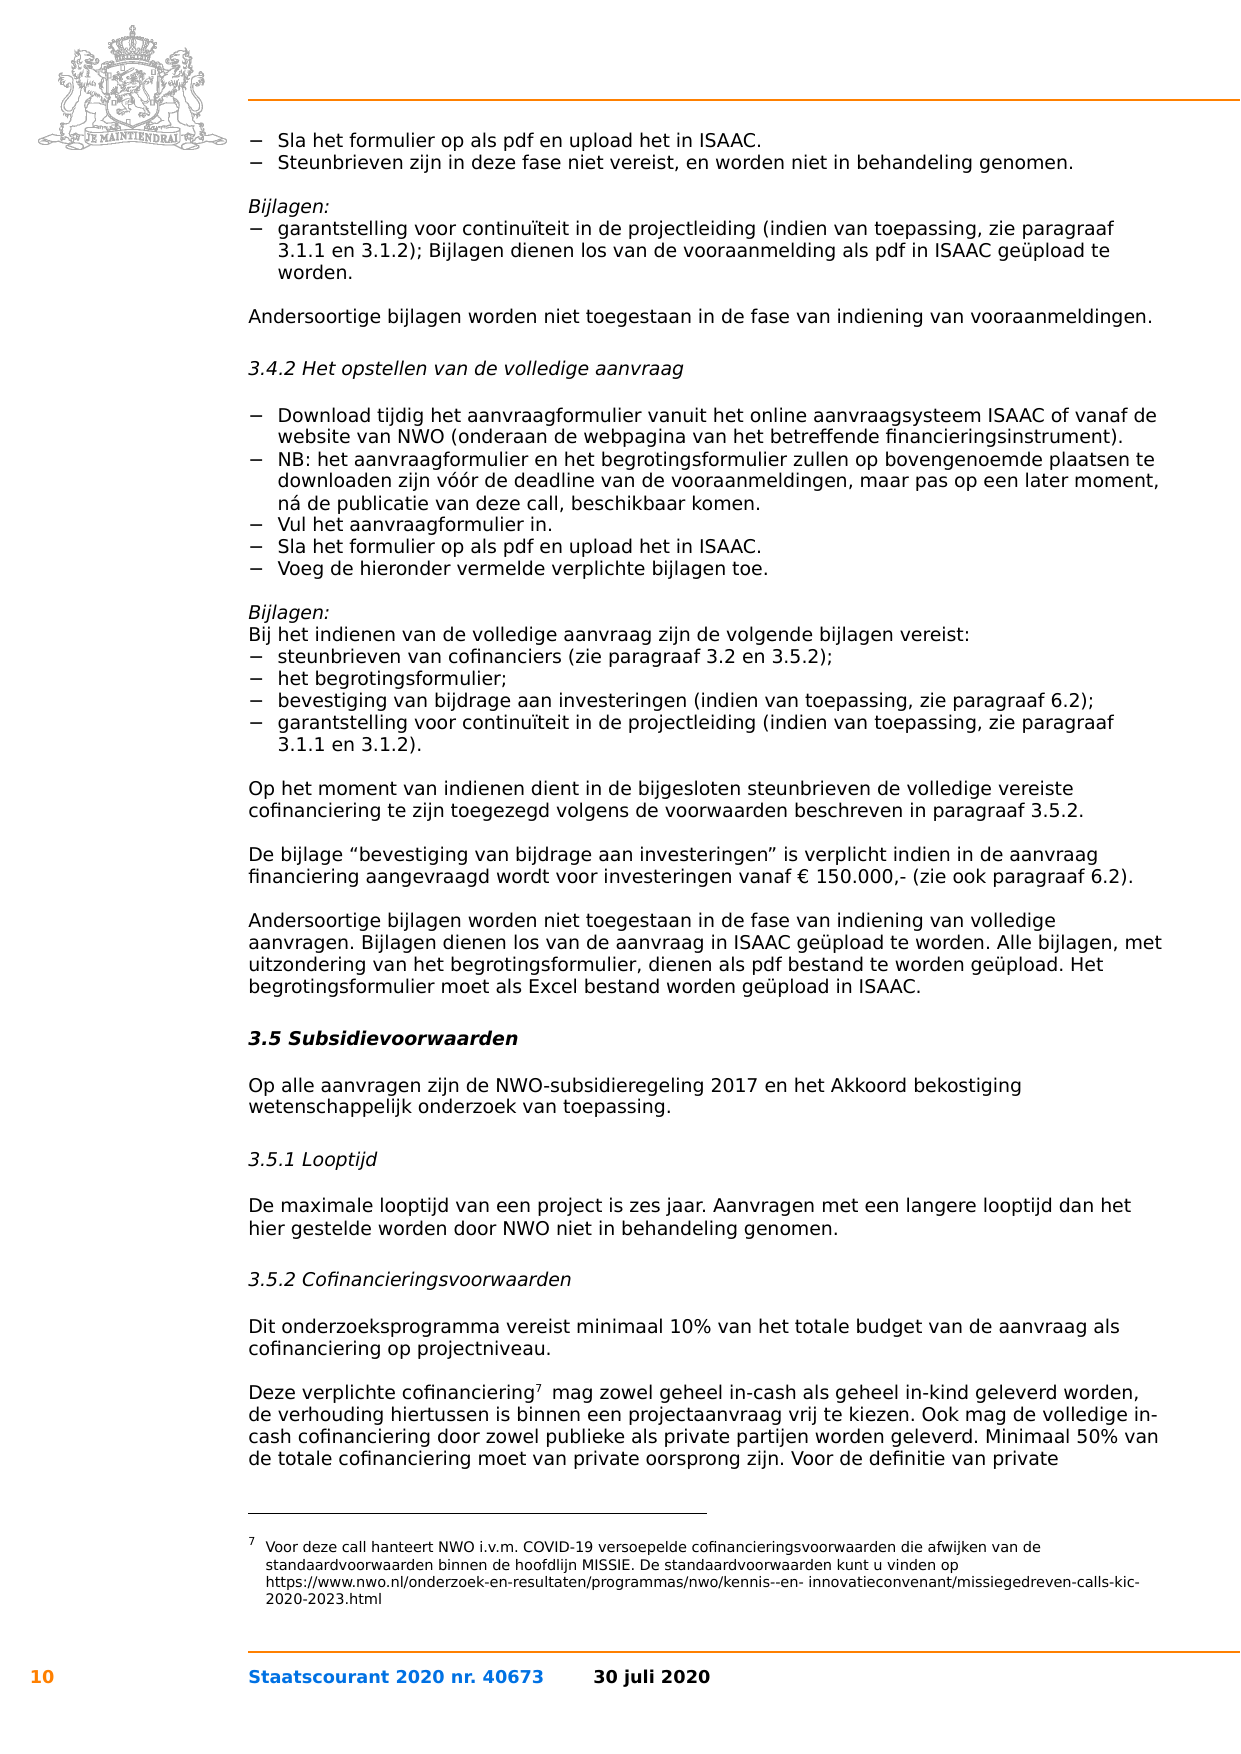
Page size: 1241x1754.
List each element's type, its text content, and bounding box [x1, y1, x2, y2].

text − Steunbrieven zijn in deze fase niet vereist, en worden niet in behandeling genomen. [248, 152, 1163, 174]
text Dit onderzoeksprogramma vereist minimaal 10% van het totale budget van de aanvraag als cofinanciering op projectniveau. [248, 1316, 1163, 1360]
subtitle 3.5.1 Looptijd [248, 1148, 1163, 1170]
text − Voeg de hieronder vermelde verplichte bijlagen toe. [248, 558, 1163, 580]
text − garantstelling voor continuïteit in de projectleiding (indien van toepassing, zie paragraaf 3.1.1 en 3.1.2). [248, 712, 1163, 756]
text − NB: het aanvraagformulier en het begrotingsformulier zullen op bovengenoemde plaatsen te downloaden zijn vóór de deadline van de vooraanmeldingen, maar pas op een later moment, ná de publicatie van deze call, beschikbaar komen. [248, 448, 1163, 514]
text − het begrotingsformulier; [248, 668, 1163, 690]
text Op het moment van indienen dient in de bijgesloten steunbrieven de volledige vereiste cofinanciering te zijn toegezegd volgens de voorwaarden beschreven in paragraaf 3.5.2. [248, 778, 1163, 822]
text Voor deze call hanteert NWO i.v.m. COVID-19 versoepelde cofinancieringsvoorwaarden die afwijken van de standaardvoorwaarden binnen de hoofdlijn MISSIE. De standaardvoorwaarden kunt u vinden op https://www.nwo.nl/onderzoek-en-resultaten/programmas/nwo/kennis--en- innovatieconvenant/missiegedreven-calls-kic-2020-2023.html [248, 1535, 1163, 1608]
text Andersoortige bijlagen worden niet toegestaan in de fase van indiening van vooraanmeldingen. [248, 306, 1163, 327]
subtitle 3.5 Subsidievoorwaarden [248, 1027, 1163, 1049]
subtitle 3.4.2 Het opstellen van de volledige aanvraag [248, 357, 1163, 379]
text Bijlagen: [248, 196, 1163, 218]
text Bijlagen: [248, 602, 1163, 624]
text − steunbrieven van cofinanciers (zie paragraaf 3.2 en 3.5.2); [248, 646, 1163, 668]
text Andersoortige bijlagen worden niet toegestaan in de fase van indiening van volledige aanvragen. Bijlagen dienen los van de aanvraag in ISAAC geüpload te worden. Alle bijlagen, met uitzondering van het begrotingsformulier, dienen als pdf bestand te worden geüpload. Het begrotingsformulier moet als Excel bestand worden geüpload in ISAAC. [248, 909, 1163, 997]
text − Download tijdig het aanvraagformulier vanuit het online aanvraagsysteem ISAAC of vanaf de website van NWO (onderaan de webpagina van het betreffende financieringsinstrument). [248, 404, 1163, 448]
text Deze verplichte cofinanciering mag zowel geheel in-cash als geheel in-kind geleverd worden, de verhouding hiertussen is binnen een projectaanvraag vrij te kiezen. Ook mag de volledige in-cash cofinanciering door zowel publieke als private partijen worden geleverd. Minimaal 50% van de totale cofinanciering moet van private oorsprong zijn. Voor de definitie van private [248, 1382, 1163, 1470]
text − garantstelling voor continuïteit in de projectleiding (indien van toepassing, zie paragraaf 3.1.1 en 3.1.2); Bijlagen dienen los van de vooraanmelding als pdf in ISAAC geüpload te worden. [248, 218, 1163, 284]
text − Vul het aanvraagformulier in. [248, 514, 1163, 536]
text − Sla het formulier op als pdf en upload het in ISAAC. [248, 130, 1163, 152]
text Op alle aanvragen zijn de NWO-subsidieregeling 2017 en het Akkoord bekostiging wetenschappelijk onderzoek van toepassing. [248, 1074, 1163, 1118]
text De maximale looptijd van een project is zes jaar. Aanvragen met een langere looptijd dan het hier gestelde worden door NWO niet in behandeling genomen. [248, 1195, 1163, 1239]
text − bevestiging van bijdrage aan investeringen (indien van toepassing, zie paragraaf 6.2); [248, 690, 1163, 712]
picture [38, 25, 227, 150]
text Bij het indienen van de volledige aanvraag zijn de volgende bijlagen vereist: [248, 624, 1163, 646]
subtitle 3.5.2 Cofinancieringsvoorwaarden [248, 1269, 1163, 1291]
text − Sla het formulier op als pdf en upload het in ISAAC. [248, 536, 1163, 558]
text De bijlage “bevestiging van bijdrage aan investeringen” is verplicht indien in de aanvraag financiering aangevraagd wordt voor investeringen vanaf € 150.000,- (zie ook paragraaf 6.2). [248, 844, 1163, 888]
